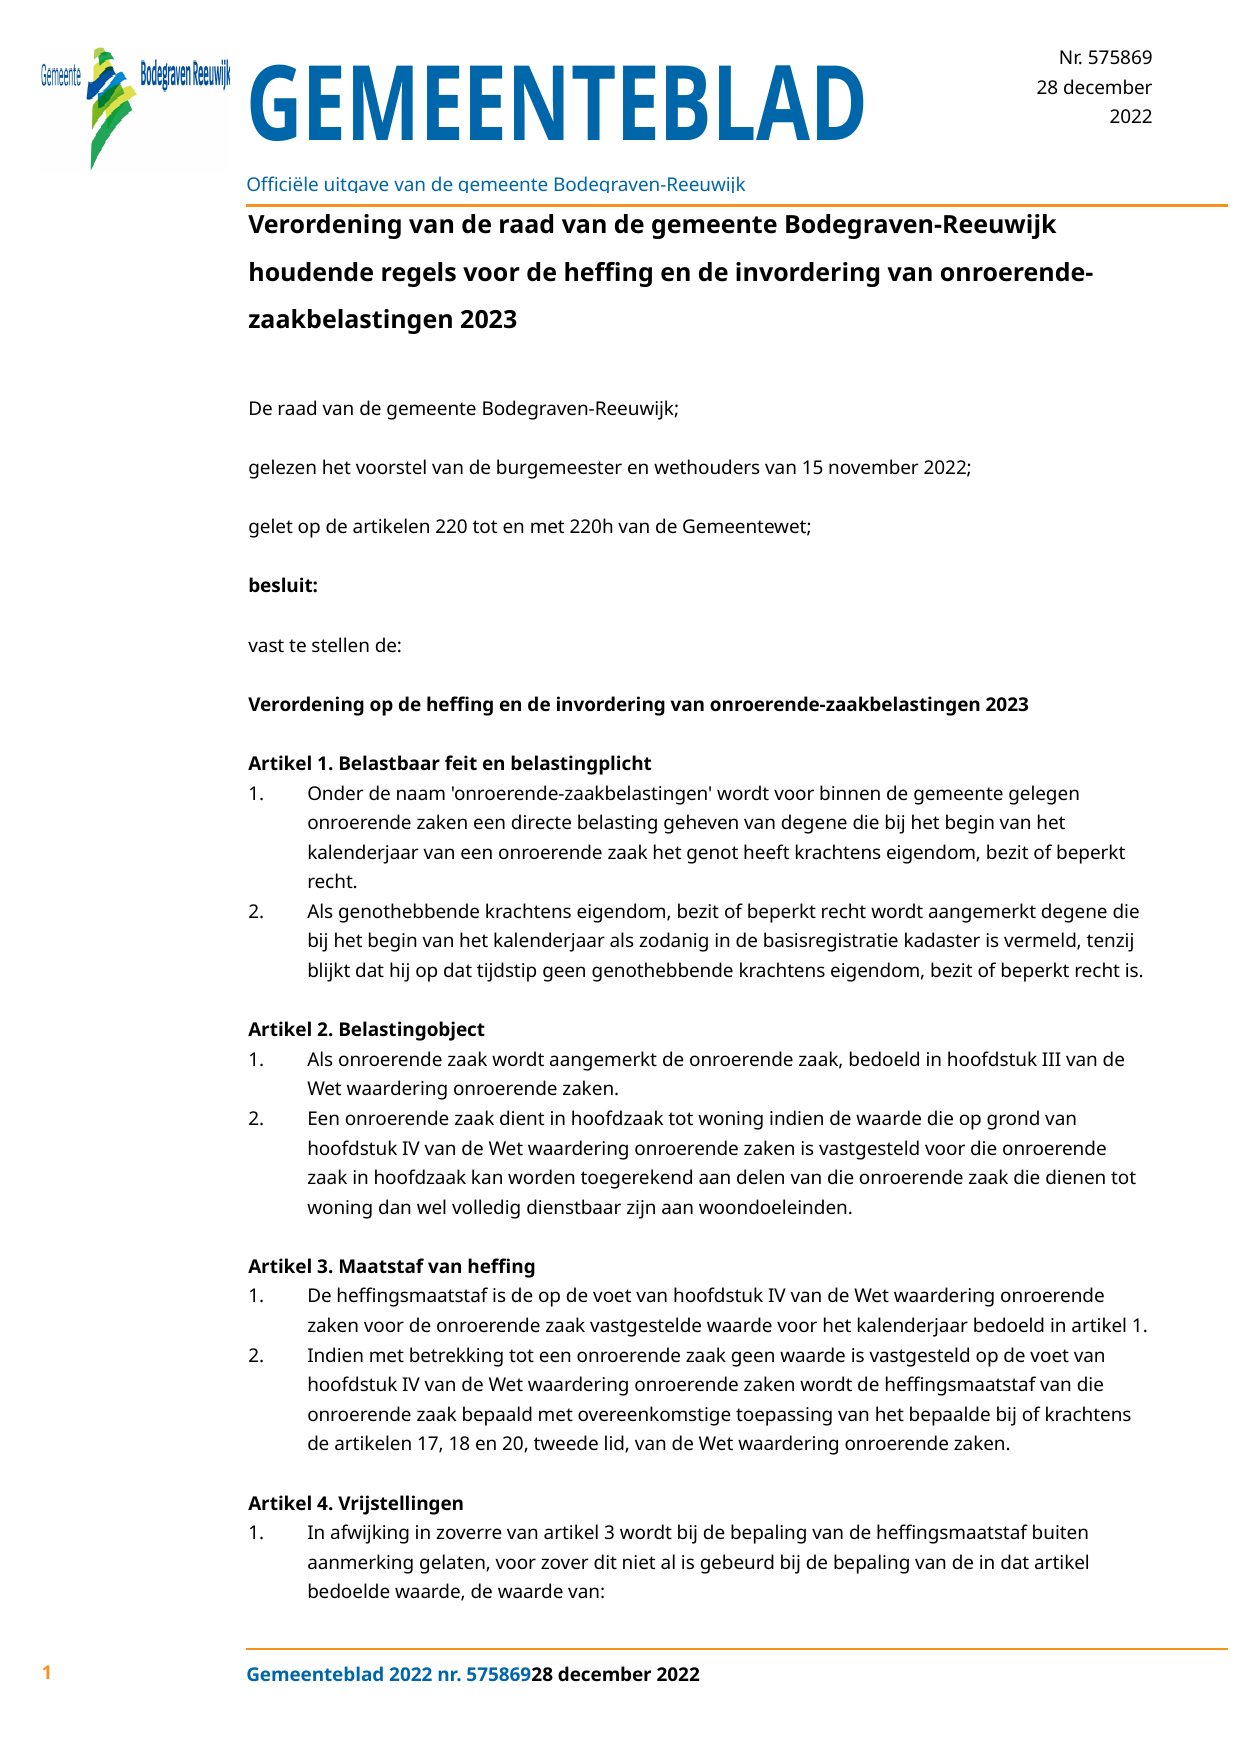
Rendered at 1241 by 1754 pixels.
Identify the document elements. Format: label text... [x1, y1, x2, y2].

text gelezen het voorstel van de burgemeester en wethouders van 15 november 2022; [248, 454, 1152, 480]
text Verordening van de raad van de gemeente Bodegraven-Reeuwijk houdende regels voor de heffing en de invordering van onroerende-zaakbelastingen 2023 [248, 207, 1152, 336]
list In afwijking in zoverre van artikel 3 wordt bij de bepaling van de heffingsmaatstaf buiten aanmerking gelaten, voor zover dit niet al is gebeurd bij de bepaling van de in dat artikel bedoelde waarde, de waarde van: [248, 1519, 1152, 1604]
text De raad van de gemeente Bodegraven-Reeuwijk; [248, 395, 1152, 421]
list Een onroerende zaak dient in hoofdzaak tot woning indien de waarde die op grond van hoofdstuk IV van de Wet waardering onroerende zaken is vastgesteld voor die onroerende zaak in hoofdzaak kan worden toegerekend aan delen van die onroerende zaak die dienen tot woning dan wel volledig dienstbaar zijn aan woondoeleinden. [248, 1105, 1152, 1219]
picture [41, 47, 231, 172]
text besluit: [248, 573, 1152, 598]
list Als genothebbende krachtens eigendom, bezit of beperkt recht wordt aangemerkt degene die bij het begin van het kalenderjaar als zodanig in de basisregistratie kadaster is vermeld, tenzij blijkt dat hij op dat tijdstip geen genothebbende krachtens eigendom, bezit of beperkt recht is. [248, 898, 1152, 983]
text gelet op de artikelen 220 tot en met 220h van de Gemeentewet; [248, 513, 1152, 539]
text vast te stellen de: [248, 632, 1152, 657]
text Artikel 2. Belastingobject [248, 1016, 1152, 1042]
list Als onroerende zaak wordt aangemerkt de onroerende zaak, bedoeld in hoofdstuk III van de Wet waardering onroerende zaken. [248, 1046, 1152, 1101]
list Indien met betrekking tot een onroerende zaak geen waarde is vastgesteld op de voet van hoofdstuk IV van de Wet waardering onroerende zaken wordt de heffingsmaatstaf van die onroerende zaak bepaald met overeenkomstige toepassing van het bepaalde bij of krachtens de artikelen 17, 18 en 20, tweede lid, van de Wet waardering onroerende zaken. [248, 1342, 1152, 1456]
list De heffingsmaatstaf is de op de voet van hoofdstuk IV van de Wet waardering onroerende zaken voor de onroerende zaak vastgestelde waarde voor het kalenderjaar bedoeld in artikel 1. [248, 1283, 1152, 1338]
text Verordening op de heffing en de invordering van onroerende-zaakbelastingen 2023 [248, 691, 1152, 717]
text Artikel 3. Maatstaf van heffing [248, 1253, 1152, 1279]
list Onder de naam 'onroerende-zaakbelastingen' wordt voor binnen de gemeente gelegen onroerende zaken een directe belasting geheven van degene die bij het begin van het kalenderjaar van een onroerende zaak het genot heeft krachtens eigendom, bezit of beperkt recht. [248, 780, 1152, 894]
text Artikel 4. Vrijstellingen [248, 1490, 1152, 1515]
text Artikel 1. Belastbaar feit en belastingplicht [248, 750, 1152, 776]
